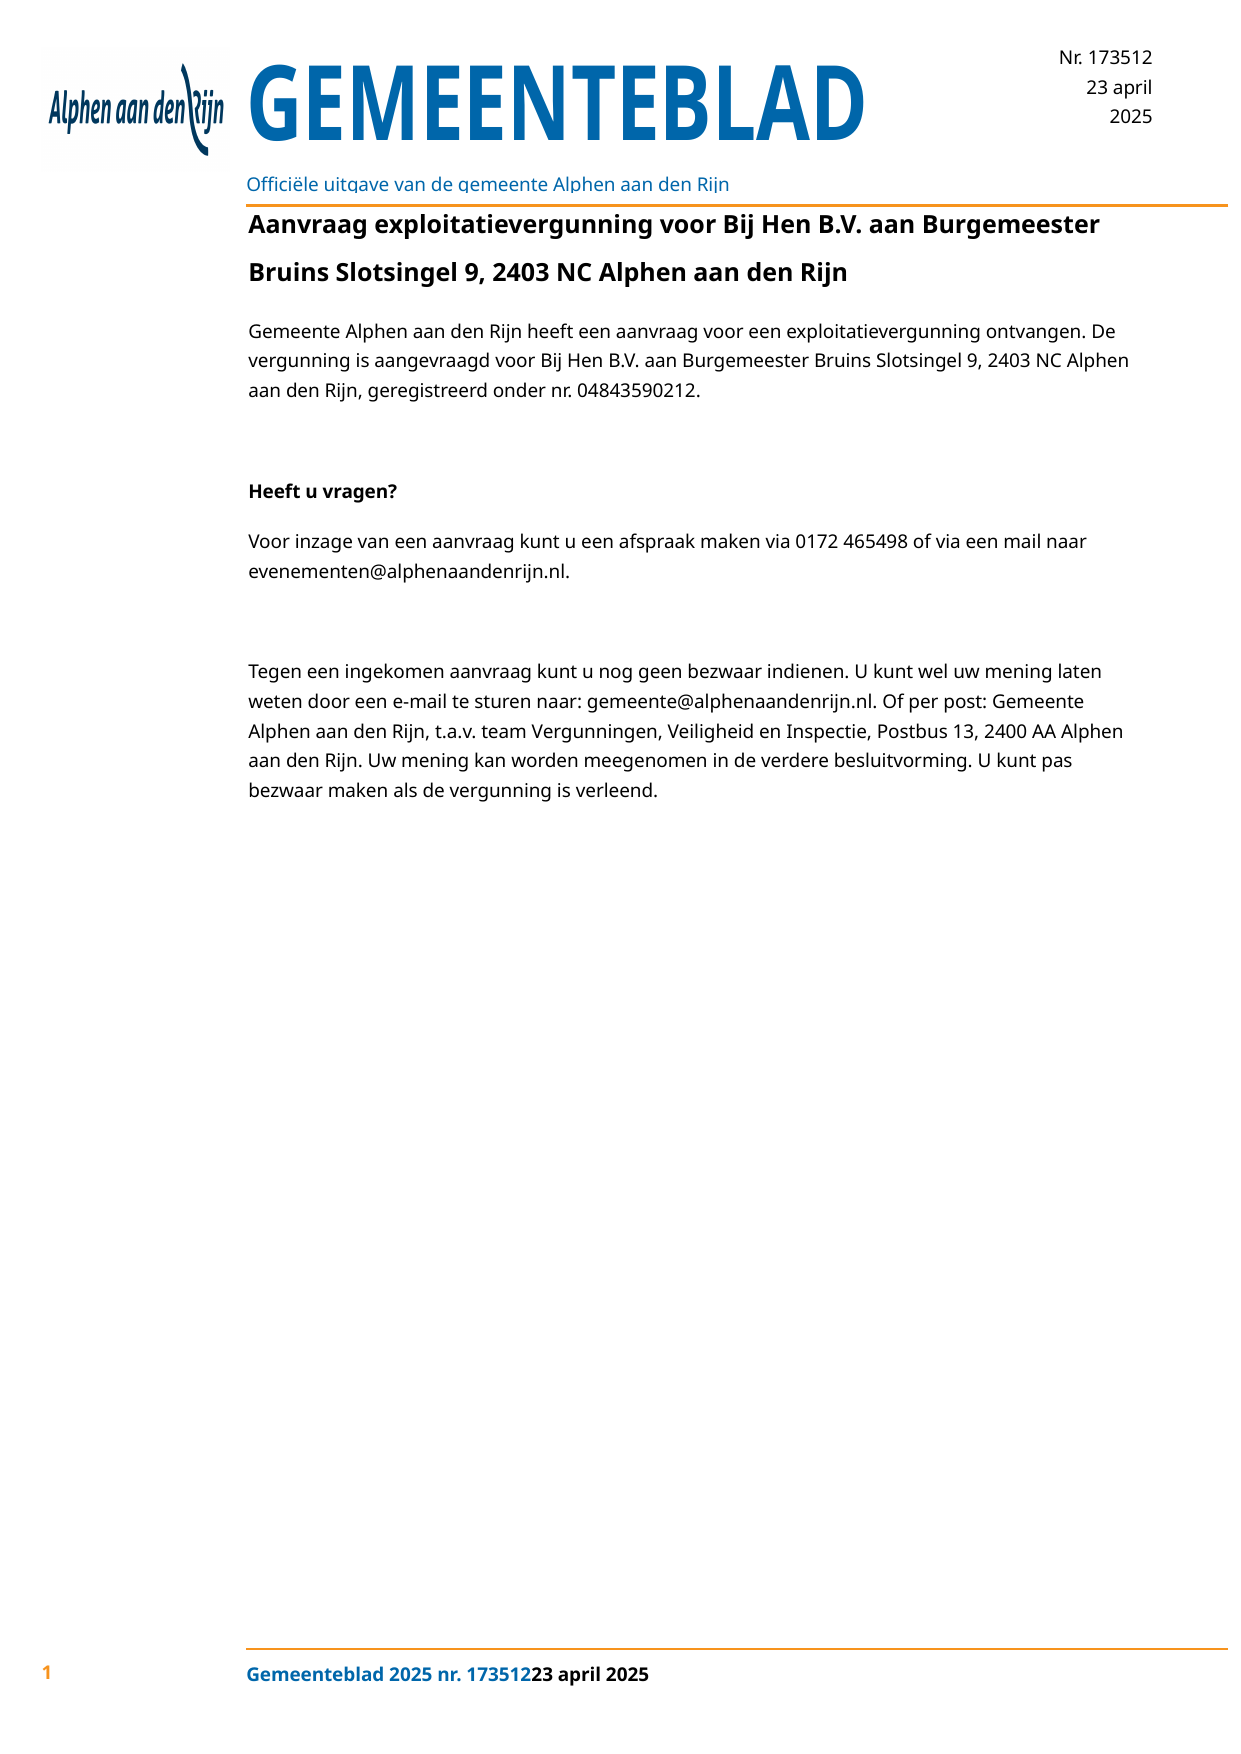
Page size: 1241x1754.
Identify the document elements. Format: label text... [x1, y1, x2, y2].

text Heeft u vragen? [248, 478, 1152, 504]
text Aanvraag exploitatievergunning voor Bij Hen B.V. aan Burgemeester Bruins Slotsingel 9, 2403 NC Alphen aan den Rijn [248, 207, 1152, 288]
picture [41, 47, 231, 172]
text Tegen een ingekomen aanvraag kunt u nog geen bezwaar indienen. U kunt wel uw mening laten weten door een e-mail te sturen naar: gemeente@alphenaandenrijn.nl. Of per post: Gemeente Alphen aan den Rijn, t.a.v. team Vergunningen, Veiligheid en Inspectie, Postbus 13, 2400 AA Alphen aan den Rijn. Uw mening kan worden meegenomen in de verdere besluitvorming. U kunt pas bezwaar maken als de vergunning is verleend. [248, 659, 1152, 803]
text Voor inzage van een aanvraag kunt u een afspraak maken via 0172 465498 of via een mail naar evenementen@alphenaandenrijn.nl. [248, 528, 1152, 584]
text Gemeente Alphen aan den Rijn heeft een aanvraag voor een exploitatievergunning ontvangen. De vergunning is aangevraagd voor Bij Hen B.V. aan Burgemeester Bruins Slotsingel 9, 2403 NC Alphen aan den Rijn, geregistreerd onder nr. 04843590212. [248, 318, 1152, 403]
